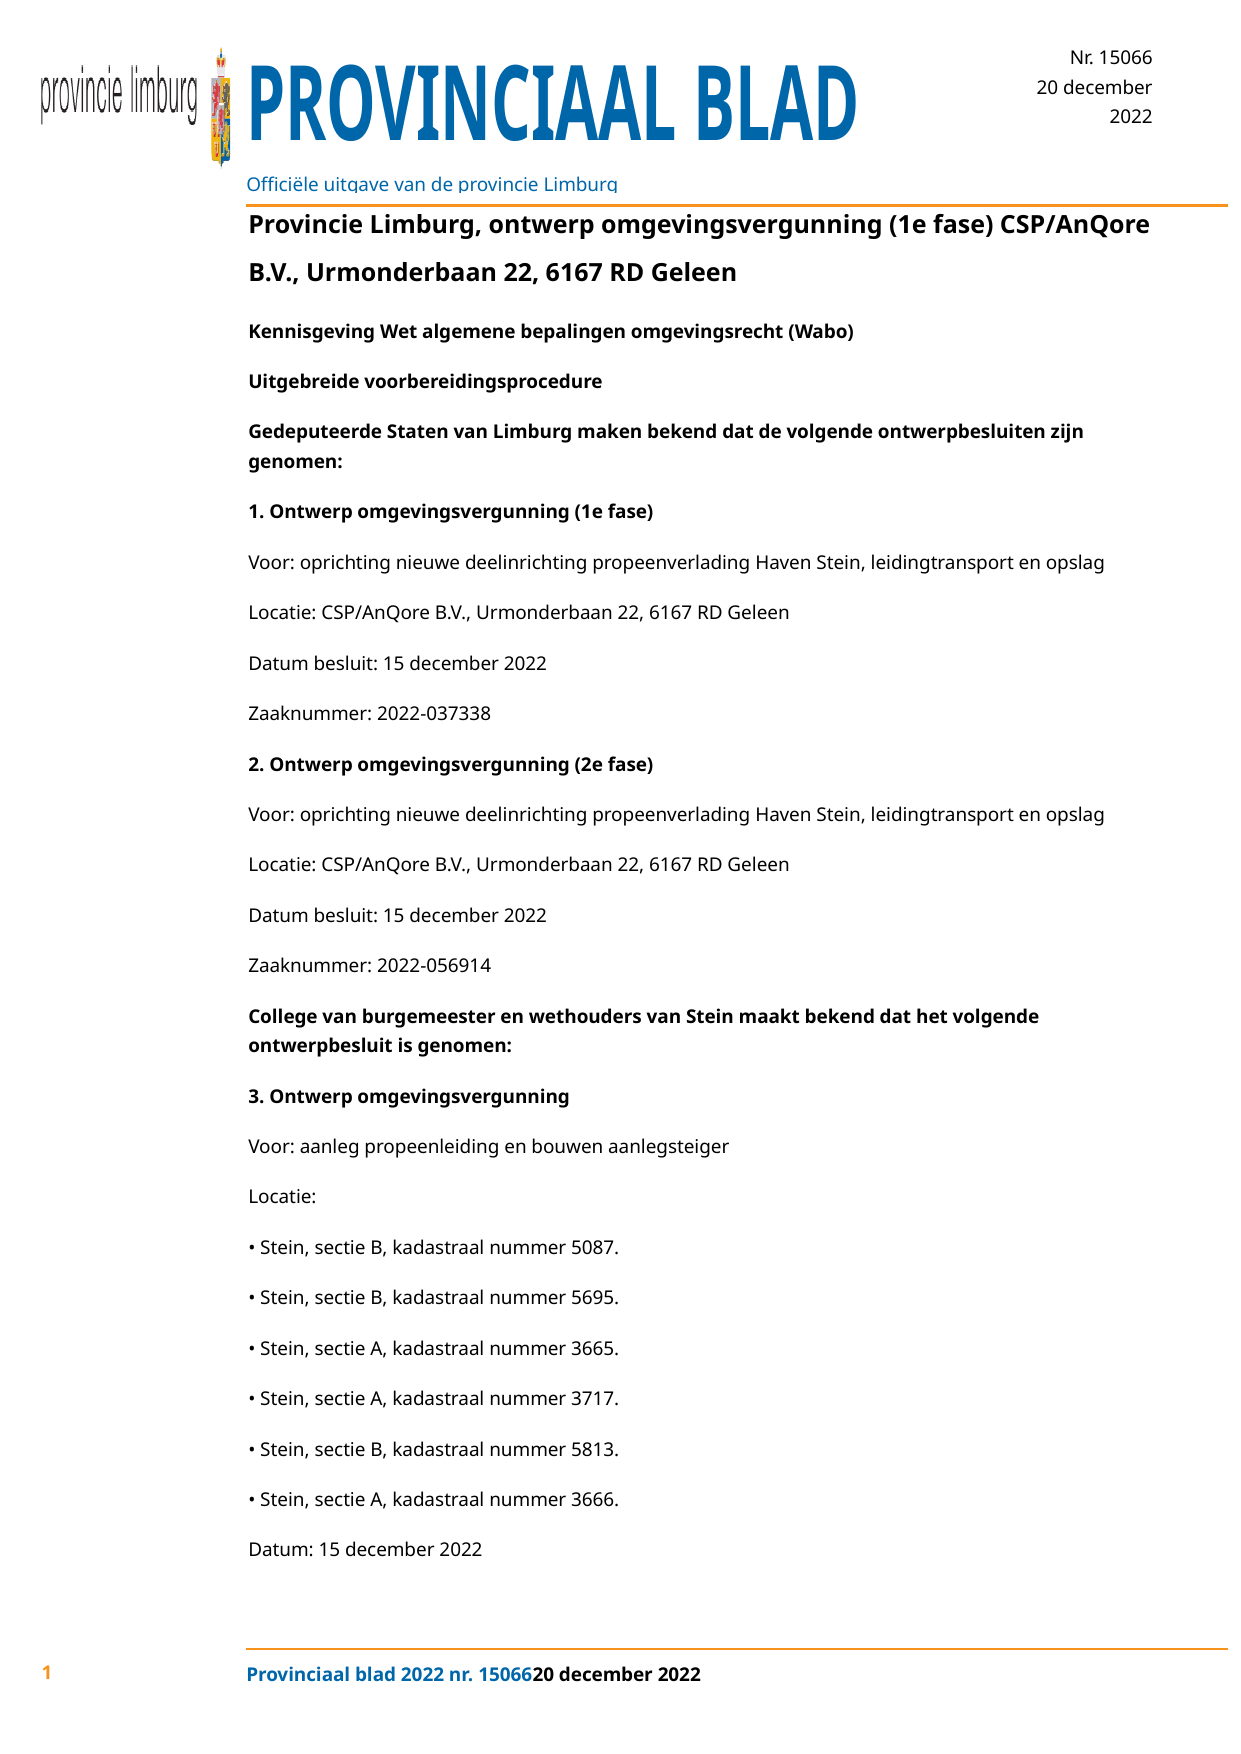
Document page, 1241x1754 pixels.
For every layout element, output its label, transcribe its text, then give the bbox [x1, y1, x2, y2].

text Kennisgeving Wet algemene bepalingen omgevingsrecht (Wabo) [248, 318, 1152, 344]
text Voor: aanleg propeenleiding en bouwen aanlegsteiger [248, 1133, 1152, 1159]
text Locatie: [248, 1184, 1152, 1209]
text 2. Ontwerp omgevingsvergunning (2e fase) [248, 751, 1152, 777]
text 1. Ontwerp omgevingsvergunning (1e fase) [248, 499, 1152, 524]
text Locatie: CSP/AnQore B.V., Urmonderbaan 22, 6167 RD Geleen [248, 599, 1152, 625]
text Datum: 15 december 2022 [248, 1537, 1152, 1562]
text College van burgemeester en wethouders van Stein maakt bekend dat het volgende ontwerpbesluit is genomen: [248, 1003, 1152, 1058]
text Zaaknummer: 2022-056914 [248, 952, 1152, 978]
text • Stein, sectie B, kadastraal nummer 5813. [248, 1436, 1152, 1462]
text • Stein, sectie A, kadastraal nummer 3717. [248, 1385, 1152, 1411]
text • Stein, sectie B, kadastraal nummer 5087. [248, 1234, 1152, 1260]
text Datum besluit: 15 december 2022 [248, 650, 1152, 676]
text Uitgebreide voorbereidingsprocedure [248, 368, 1152, 394]
text Gedeputeerde Staten van Limburg maken bekend dat de volgende ontwerpbesluiten zijn genomen: [248, 419, 1152, 474]
text Locatie: CSP/AnQore B.V., Urmonderbaan 22, 6167 RD Geleen [248, 852, 1152, 877]
text 3. Ontwerp omgevingsvergunning [248, 1083, 1152, 1109]
text • Stein, sectie A, kadastraal nummer 3665. [248, 1335, 1152, 1361]
text Datum besluit: 15 december 2022 [248, 902, 1152, 928]
text Zaaknummer: 2022-037338 [248, 700, 1152, 726]
text • Stein, sectie A, kadastraal nummer 3666. [248, 1486, 1152, 1512]
text • Stein, sectie B, kadastraal nummer 5695. [248, 1284, 1152, 1310]
text Voor: oprichting nieuwe deelinrichting propeenverlading Haven Stein, leidingtransport en opslag [248, 801, 1152, 827]
picture [41, 47, 231, 172]
text Provincie Limburg, ontwerp omgevingsvergunning (1e fase) CSP/AnQore B.V., Urmonderbaan 22, 6167 RD Geleen [248, 207, 1152, 288]
text Voor: oprichting nieuwe deelinrichting propeenverlading Haven Stein, leidingtransport en opslag [248, 549, 1152, 575]
